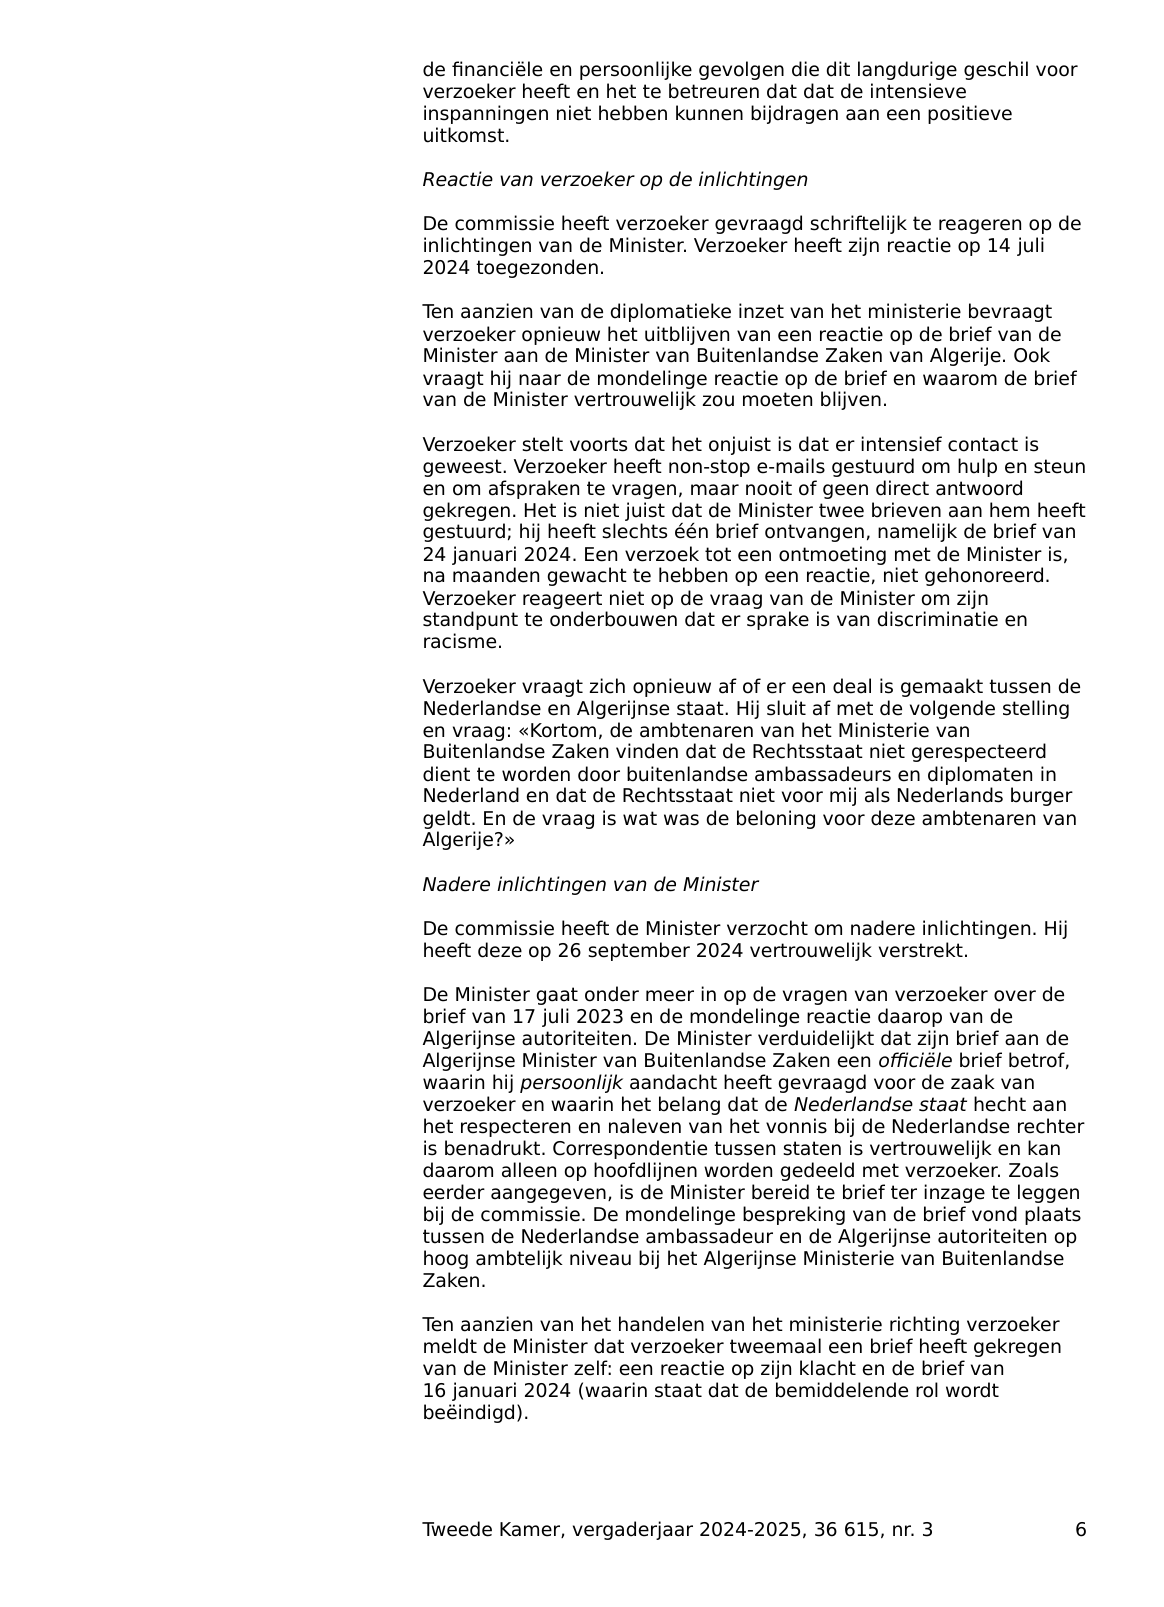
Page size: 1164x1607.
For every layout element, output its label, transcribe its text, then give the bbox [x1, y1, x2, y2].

subtitle Nadere inlichtingen van de Minister [422, 873, 1087, 896]
subtitle Reactie van verzoeker op de inlichtingen [422, 169, 1087, 191]
text Verzoeker vraagt zich opnieuw af of er een deal is gemaakt tussen de Nederlandse en Algerijnse staat. Hij sluit af met de volgende stelling en vraag: «Kortom, de ambtenaren van het Ministerie van Buitenlandse Zaken vinden dat de Rechtsstaat niet gerespecteerd dient te worden door buitenlandse ambassadeurs en diplomaten in Nederland en dat de Rechtsstaat niet voor mij als Nederlands burger geldt. En de vraag is wat was de beloning voor deze ambtenaren van Algerije?» [422, 676, 1087, 851]
text Ten aanzien van de diplomatieke inzet van het ministerie bevraagt verzoeker opnieuw het uitblijven van een reactie op de brief van de Minister aan de Minister van Buitenlandse Zaken van Algerije. Ook vraagt hij naar de mondelinge reactie op de brief en waarom de brief van de Minister vertrouwelijk zou moeten blijven. [422, 301, 1087, 411]
text Verzoeker stelt voorts dat het onjuist is dat er intensief contact is geweest. Verzoeker heeft non-stop e-mails gestuurd om hulp en steun en om afspraken te vragen, maar nooit of geen direct antwoord gekregen. Het is niet juist dat de Minister twee brieven aan hem heeft gestuurd; hij heeft slechts één brief ontvangen, namelijk de brief van 24 januari 2024. Een verzoek tot een ontmoeting met de Minister is, na maanden gewacht te hebben op een reactie, niet gehonoreerd. Verzoeker reageert niet op de vraag van de Minister om zijn standpunt te onderbouwen dat er sprake is van discriminatie en racisme. [422, 433, 1087, 653]
text De commissie heeft verzoeker gevraagd schriftelijk te reageren op de inlichtingen van de Minister. Verzoeker heeft zijn reactie op 14 juli 2024 toegezonden. [422, 213, 1087, 279]
text De commissie heeft de Minister verzocht om nadere inlichtingen. Hij heeft deze op 26 september 2024 vertrouwelijk verstrekt. [422, 918, 1087, 962]
text de financiële en persoonlijke gevolgen die dit langdurige geschil voor verzoeker heeft en het te betreuren dat dat de intensieve inspanningen niet hebben kunnen bijdragen aan een positieve uitkomst. [422, 59, 1087, 147]
text De Minister gaat onder meer in op de vragen van verzoeker over de brief van 17 juli 2023 en de mondelinge reactie daarop van de Algerijnse autoriteiten. De Minister verduidelijkt dat zijn brief aan de Algerijnse Minister van Buitenlandse Zaken een officiële brief betrof, waarin hij persoonlijk aandacht heeft gevraagd voor de zaak van verzoeker en waarin het belang dat de Nederlandse staat hecht aan het respecteren en naleven van het vonnis bij de Nederlandse rechter is benadrukt. Correspondentie tussen staten is vertrouwelijk en kan daarom alleen op hoofdlijnen worden gedeeld met verzoeker. Zoals eerder aangegeven, is de Minister bereid te brief ter inzage te leggen bij de commissie. De mondelinge bespreking van de brief vond plaats tussen de Nederlandse ambassadeur en de Algerijnse autoriteiten op hoog ambtelijk niveau bij het Algerijnse Ministerie van Buitenlandse Zaken. [422, 984, 1087, 1292]
text Ten aanzien van het handelen van het ministerie richting verzoeker meldt de Minister dat verzoeker tweemaal een brief heeft gekregen van de Minister zelf: een reactie op zijn klacht en de brief van 16 januari 2024 (waarin staat dat de bemiddelende rol wordt beëindigd). [422, 1314, 1087, 1424]
